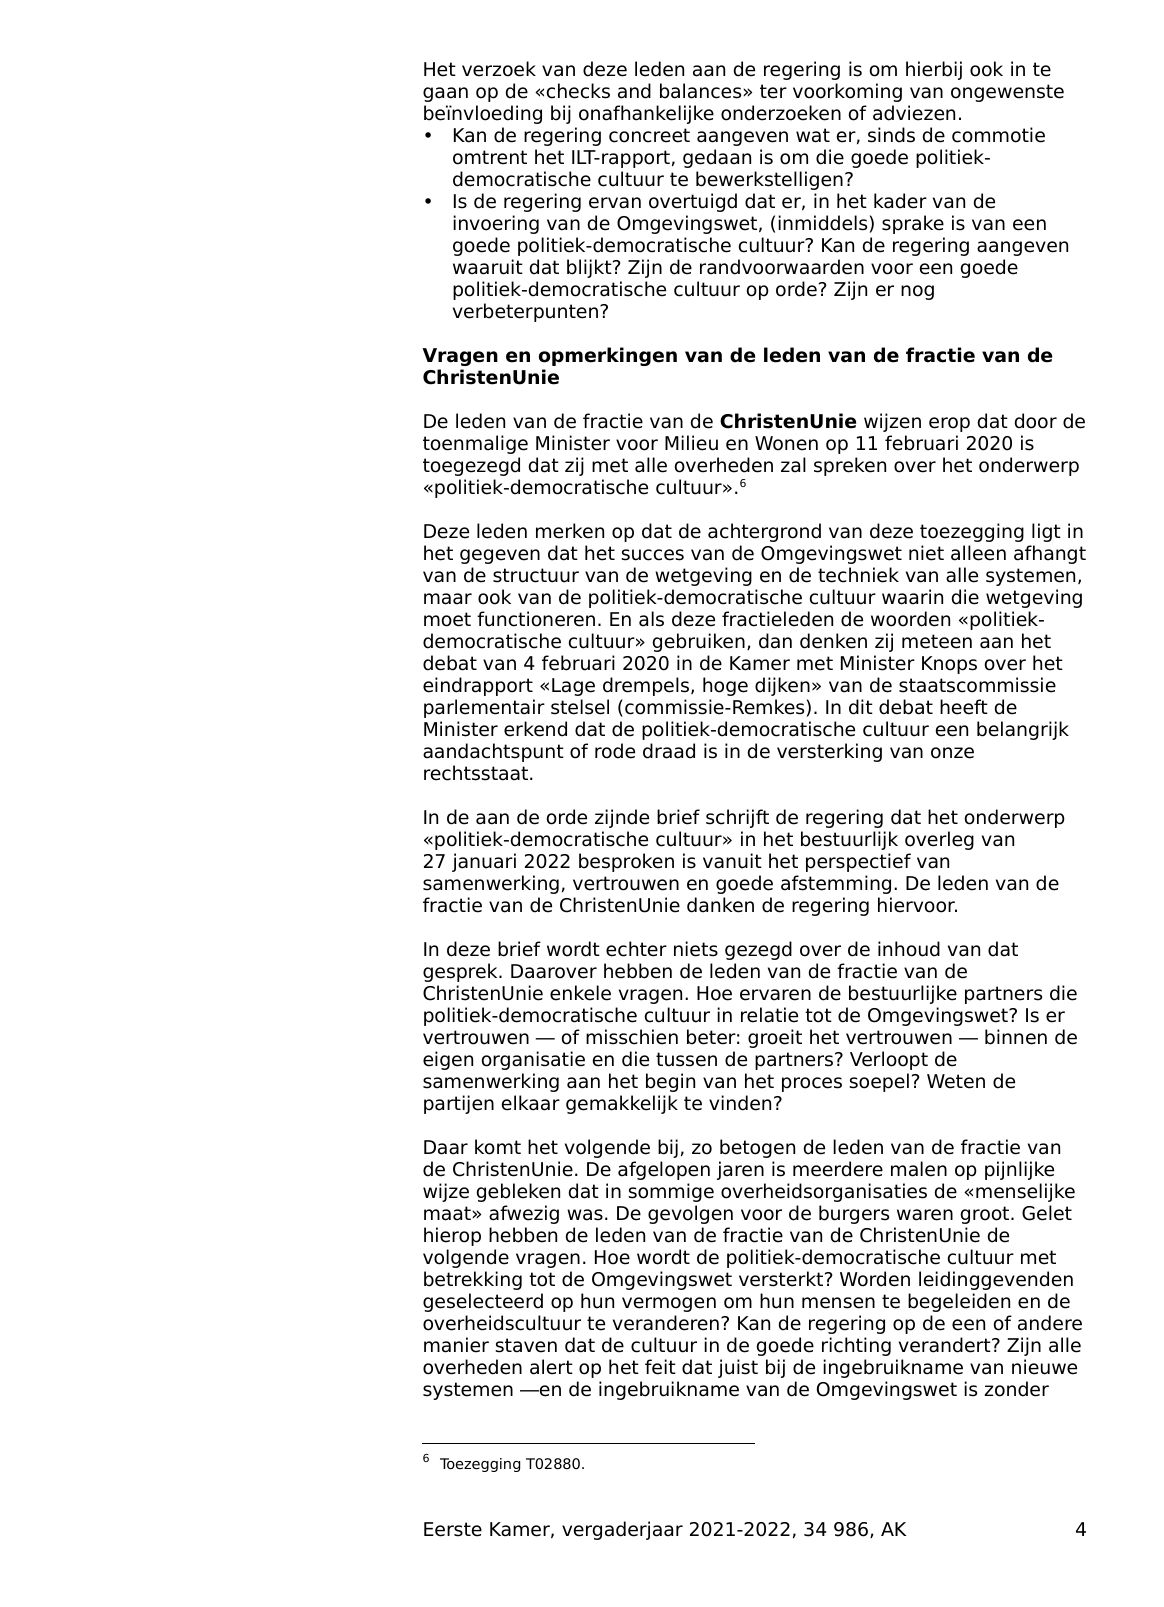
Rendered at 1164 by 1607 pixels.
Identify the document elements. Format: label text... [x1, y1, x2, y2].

text De leden van de fractie van de ChristenUnie wijzen erop dat door de toenmalige Minister voor Milieu en Wonen op 11 februari 2020 is toegezegd dat zij met alle overheden zal spreken over het onderwerp «politiek-democratische cultuur». [422, 411, 1087, 499]
text Het verzoek van deze leden aan de regering is om hierbij ook in te gaan op de «checks and balances» ter voorkoming van ongewenste beïnvloeding bij onafhankelijke onderzoeken of adviezen. [422, 59, 1087, 125]
text In de aan de orde zijnde brief schrijft de regering dat het onderwerp «politiek-democratische cultuur» in het bestuurlijk overleg van 27 januari 2022 besproken is vanuit het perspectief van samenwerking, vertrouwen en goede afstemming. De leden van de fractie van de ChristenUnie danken de regering hiervoor. [422, 807, 1087, 917]
text Daar komt het volgende bij, zo betogen de leden van de fractie van de ChristenUnie. De afgelopen jaren is meerdere malen op pijnlijke wijze gebleken dat in sommige overheidsorganisaties de «menselijke maat» afwezig was. De gevolgen voor de burgers waren groot. Gelet hierop hebben de leden van de fractie van de ChristenUnie de volgende vragen. Hoe wordt de politiek-democratische cultuur met betrekking tot de Omgevingswet versterkt? Worden leidinggevenden geselecteerd op hun vermogen om hun mensen te begeleiden en de overheidscultuur te veranderen? Kan de regering op de een of andere manier staven dat de cultuur in de goede richting verandert? Zijn alle overheden alert op het feit dat juist bij de ingebruikname van nieuwe systemen ―en de ingebruikname van de Omgevingswet is zonder [422, 1137, 1087, 1401]
text Toezegging T02880. [422, 1452, 1087, 1474]
text In deze brief wordt echter niets gezegd over de inhoud van dat gesprek. Daarover hebben de leden van de fractie van de ChristenUnie enkele vragen. Hoe ervaren de bestuurlijke partners die politiek-democratische cultuur in relatie tot de Omgevingswet? Is er vertrouwen ― of misschien beter: groeit het vertrouwen ― binnen de eigen organisatie en die tussen de partners? Verloopt de samenwerking aan het begin van het proces soepel? Weten de partijen elkaar gemakkelijk te vinden? [422, 939, 1087, 1115]
text • Is de regering ervan overtuigd dat er, in het kader van de invoering van de Omgevingswet, (inmiddels) sprake is van een goede politiek-democratische cultuur? Kan de regering aangeven waaruit dat blijkt? Zijn de randvoorwaarden voor een goede politiek-democratische cultuur op orde? Zijn er nog verbeterpunten? [422, 191, 1087, 323]
text • Kan de regering concreet aangeven wat er, sinds de commotie omtrent het ILT-rapport, gedaan is om die goede politiek-democratische cultuur te bewerkstelligen? [422, 125, 1087, 191]
subtitle Vragen en opmerkingen van de leden van de fractie van de ChristenUnie [422, 345, 1087, 389]
text Deze leden merken op dat de achtergrond van deze toezegging ligt in het gegeven dat het succes van de Omgevingswet niet alleen afhangt van de structuur van de wetgeving en de techniek van alle systemen, maar ook van de politiek-democratische cultuur waarin die wetgeving moet functioneren. En als deze fractieleden de woorden «politiek-democratische cultuur» gebruiken, dan denken zij meteen aan het debat van 4 februari 2020 in de Kamer met Minister Knops over het eindrapport «Lage drempels, hoge dijken» van de staatscommissie parlementair stelsel (commissie-Remkes). In dit debat heeft de Minister erkend dat de politiek-democratische cultuur een belangrijk aandachtspunt of rode draad is in de versterking van onze rechtsstaat. [422, 521, 1087, 785]
